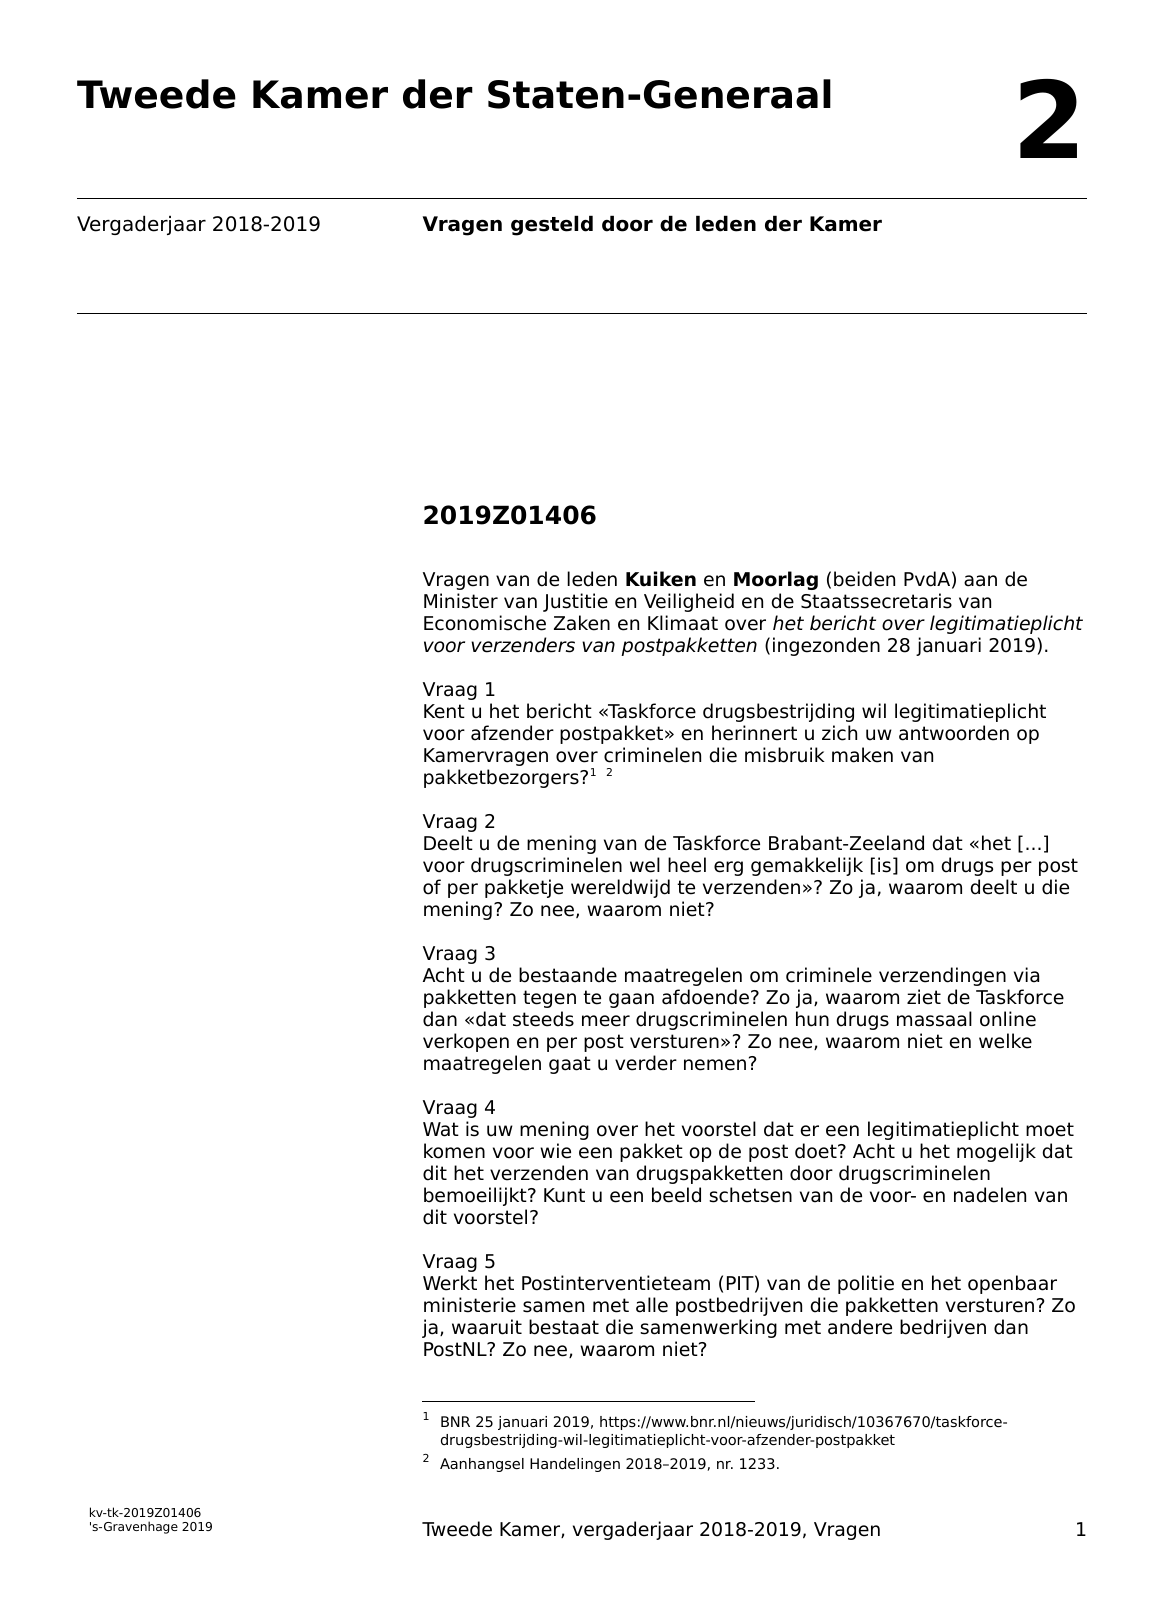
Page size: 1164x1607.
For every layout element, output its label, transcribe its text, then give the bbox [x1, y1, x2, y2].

text Acht u de bestaande maatregelen om criminele verzendingen via pakketten tegen te gaan afdoende? Zo ja, waarom ziet de Taskforce dan «dat steeds meer drugscriminelen hun drugs massaal online verkopen en per post versturen»? Zo nee, waarom niet en welke maatregelen gaat u verder nemen? [422, 965, 1087, 1075]
table_header 2 [886, 59, 1087, 198]
text kv-tk-2019Z01406 [88, 1506, 323, 1520]
text Vragen van de leden Kuiken en Moorlag (beiden PvdA) aan de Minister van Justitie en Veiligheid en de Staatssecretaris van Economische Zaken en Klimaat over het bericht over legitimatieplicht voor verzenders van postpakketten (ingezonden 28 januari 2019). [422, 569, 1087, 657]
text Werkt het Postinterventieteam (PIT) van de politie en het openbaar ministerie samen met alle postbedrijven die pakketten versturen? Zo ja, waaruit bestaat die samenwerking met andere bedrijven dan PostNL? Zo nee, waarom niet? [422, 1273, 1087, 1361]
table_header Tweede Kamer der Staten-Generaal [77, 59, 886, 198]
text Vraag 1 [422, 679, 1087, 701]
text Vraag 4 [422, 1097, 1087, 1119]
text Vraag 5 [422, 1251, 1087, 1273]
text Vraag 3 [422, 943, 1087, 965]
text Aanhangsel Handelingen 2018–2019, nr. 1233. [422, 1452, 1087, 1474]
text Wat is uw mening over het voorstel dat er een legitimatieplicht moet komen voor wie een pakket op de post doet? Acht u het mogelijk dat dit het verzenden van drugspakketten door drugscriminelen bemoeilijkt? Kunt u een beeld schetsen van de voor- en nadelen van dit voorstel? [422, 1119, 1087, 1229]
text Kent u het bericht «Taskforce drugsbestrijding wil legitimatieplicht voor afzender postpakket» en herinnert u zich uw antwoorden op Kamervragen over criminelen die misbruik maken van pakketbezorgers? [422, 701, 1087, 789]
text 2019Z01406 [422, 501, 1087, 531]
text 's-Gravenhage 2019 [88, 1520, 323, 1534]
text Vraag 2 [422, 811, 1087, 833]
table_cell Vragen gesteld door de leden der Kamer [422, 199, 1087, 313]
table_cell Vergaderjaar 2018-2019 [77, 199, 422, 313]
text BNR 25 januari 2019, https://www.bnr.nl/nieuws/juridisch/10367670/taskforce-drugsbestrijding-wil-legitimatieplicht-voor-afzender-postpakket [422, 1410, 1087, 1449]
text Deelt u de mening van de Taskforce Brabant-Zeeland dat «het [...] voor drugscriminelen wel heel erg gemakkelijk [is] om drugs per post of per pakketje wereldwijd te verzenden»? Zo ja, waarom deelt u die mening? Zo nee, waarom niet? [422, 833, 1087, 921]
